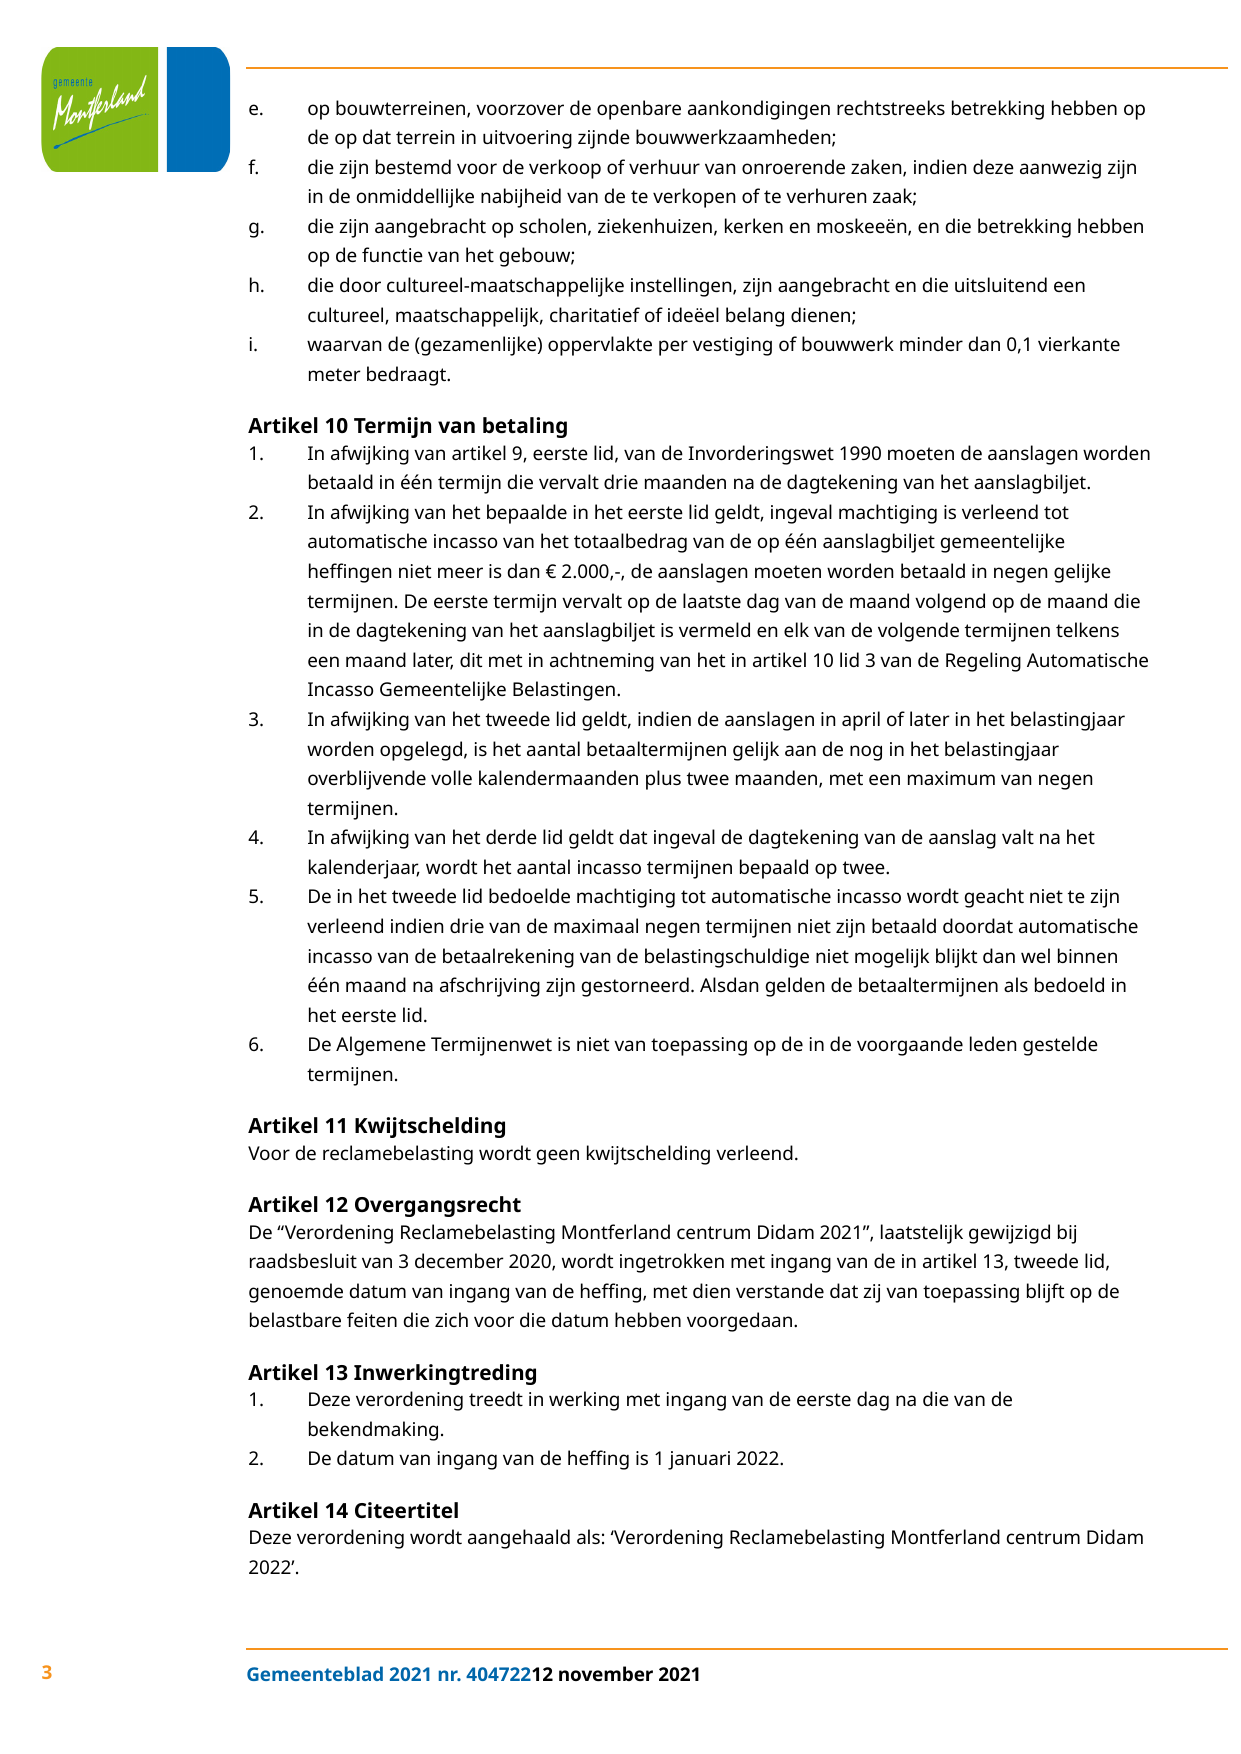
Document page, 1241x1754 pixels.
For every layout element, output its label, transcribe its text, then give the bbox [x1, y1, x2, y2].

list waarvan de (gezamenlijke) oppervlakte per vestiging of bouwwerk minder dan 0,1 vierkante meter bedraagt. [248, 331, 1152, 387]
text Deze verordening wordt aangehaald als: ‘Verordening Reclamebelasting Montferland centrum Didam 2022’. [248, 1524, 1152, 1580]
list In afwijking van het tweede lid geldt, indien de aanslagen in april of later in het belastingjaar worden opgelegd, is het aantal betaaltermijnen gelijk aan de nog in het belastingjaar overblijvende volle kalendermaanden plus twee maanden, met een maximum van negen termijnen. [248, 706, 1152, 821]
text Artikel 14 Citeertitel [248, 1496, 1152, 1524]
picture [41, 47, 231, 172]
list De Algemene Termijnenwet is niet van toepassing op de in de voorgaande leden gestelde termijnen. [248, 1032, 1152, 1087]
list die zijn aangebracht op scholen, ziekenhuizen, kerken en moskeeën, en die betrekking hebben op de functie van het gebouw; [248, 213, 1152, 268]
text Artikel 12 Overgangsrecht [248, 1190, 1152, 1219]
list De datum van ingang van de heffing is 1 januari 2022. [248, 1446, 1152, 1471]
list die zijn bestemd voor de verkoop of verhuur van onroerende zaken, indien deze aanwezig zijn in de onmiddellijke nabijheid van de te verkopen of te verhuren zaak; [248, 154, 1152, 209]
list In afwijking van het derde lid geldt dat ingeval de dagtekening van de aanslag valt na het kalenderjaar, wordt het aantal incasso termijnen bepaald op twee. [248, 824, 1152, 880]
list In afwijking van artikel 9, eerste lid, van de Invorderingswet 1990 moeten de aanslagen worden betaald in één termijn die vervalt drie maanden na de dagtekening van het aanslagbiljet. [248, 440, 1152, 495]
list In afwijking van het bepaalde in het eerste lid geldt, ingeval machtiging is verleend tot automatische incasso van het totaalbedrag van de op één aanslagbiljet gemeentelijke heffingen niet meer is dan € 2.000,-, de aanslagen moeten worden betaald in negen gelijke termijnen. De eerste termijn vervalt op de laatste dag van de maand volgend op de maand die in de dagtekening van het aanslagbiljet is vermeld en elk van de volgende termijnen telkens een maand later, dit met in achtneming van het in artikel 10 lid 3 van de Regeling Automatische Incasso Gemeentelijke Belastingen. [248, 499, 1152, 702]
text De “Verordening Reclamebelasting Montferland centrum Didam 2021”, laatstelijk gewijzigd bij raadsbesluit van 3 december 2020, wordt ingetrokken met ingang van de in artikel 13, tweede lid, genoemde datum van ingang van de heffing, met dien verstande dat zij van toepassing blijft op de belastbare feiten die zich voor die datum hebben voorgedaan. [248, 1219, 1152, 1333]
text Voor de reclamebelasting wordt geen kwijtschelding verleend. [248, 1140, 1152, 1166]
list Deze verordening treedt in werking met ingang van de eerste dag na die van de bekendmaking. [248, 1386, 1152, 1442]
list De in het tweede lid bedoelde machtiging tot automatische incasso wordt geacht niet te zijn verleend indien drie van de maximaal negen termijnen niet zijn betaald doordat automatische incasso van de betaalrekening van de belastingschuldige niet mogelijk blijkt dan wel binnen één maand na afschrijving zijn gestorneerd. Alsdan gelden de betaaltermijnen als bedoeld in het eerste lid. [248, 884, 1152, 1028]
text Artikel 10 Termijn van betaling [248, 411, 1152, 440]
list die door cultureel-maatschappelijke instellingen, zijn aangebracht en die uitsluitend een cultureel, maatschappelijk, charitatief of ideëel belang dienen; [248, 272, 1152, 328]
list op bouwterreinen, voorzover de openbare aankondigingen rechtstreeks betrekking hebben op de op dat terrein in uitvoering zijnde bouwwerkzaamheden; [248, 95, 1152, 150]
text Artikel 13 Inwerkingtreding [248, 1358, 1152, 1386]
text Artikel 11 Kwijtschelding [248, 1112, 1152, 1140]
